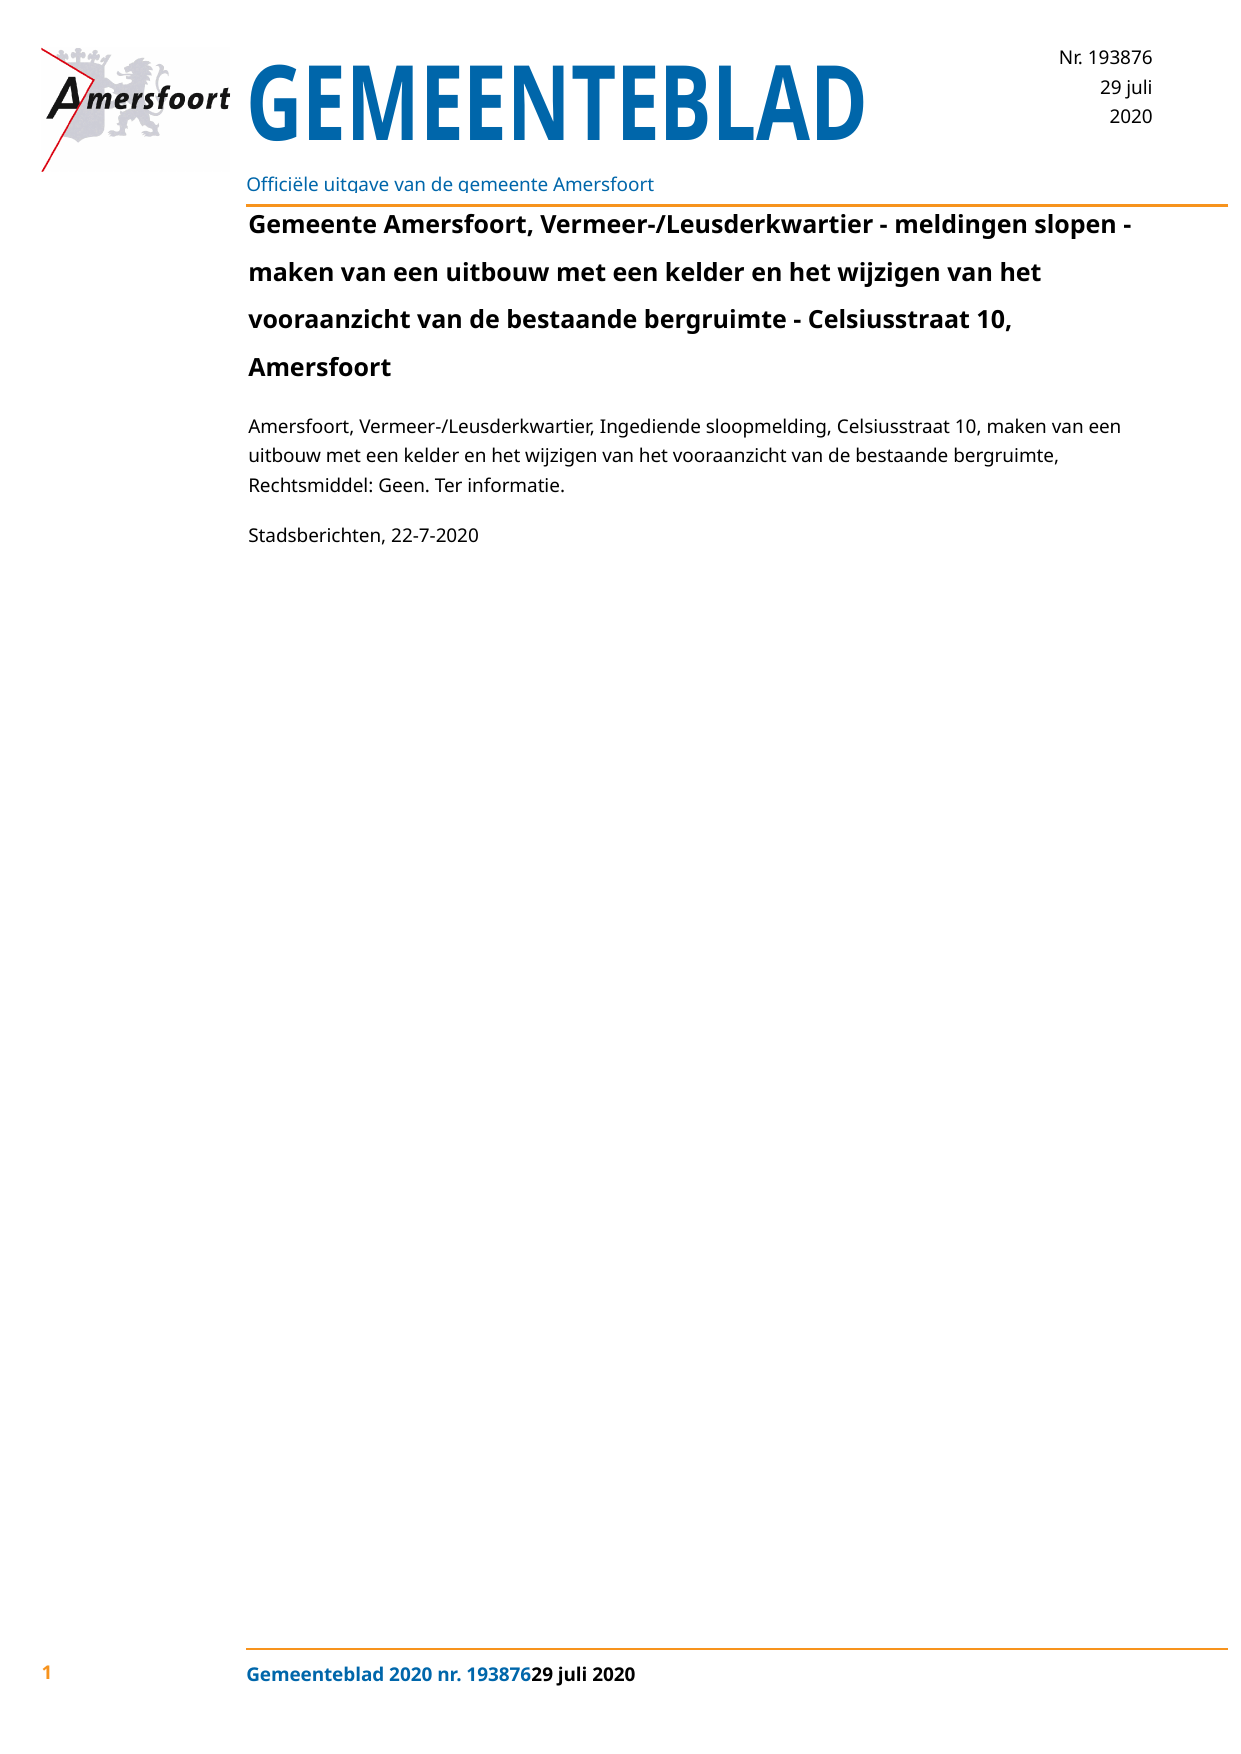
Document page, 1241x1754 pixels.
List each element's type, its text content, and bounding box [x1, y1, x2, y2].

text Stadsberichten, 22-7-2020 [248, 523, 1152, 548]
picture [41, 47, 231, 172]
text Gemeente Amersfoort, Vermeer-/Leusderkwartier - meldingen slopen - maken van een uitbouw met een kelder en het wijzigen van het vooraanzicht van de bestaande bergruimte - Celsiusstraat 10, Amersfoort [248, 207, 1152, 384]
text Amersfoort, Vermeer-/Leusderkwartier, Ingediende sloopmelding, Celsiusstraat 10, maken van een uitbouw met een kelder en het wijzigen van het vooraanzicht van de bestaande bergruimte, Rechtsmiddel: Geen. Ter informatie. [248, 413, 1152, 498]
